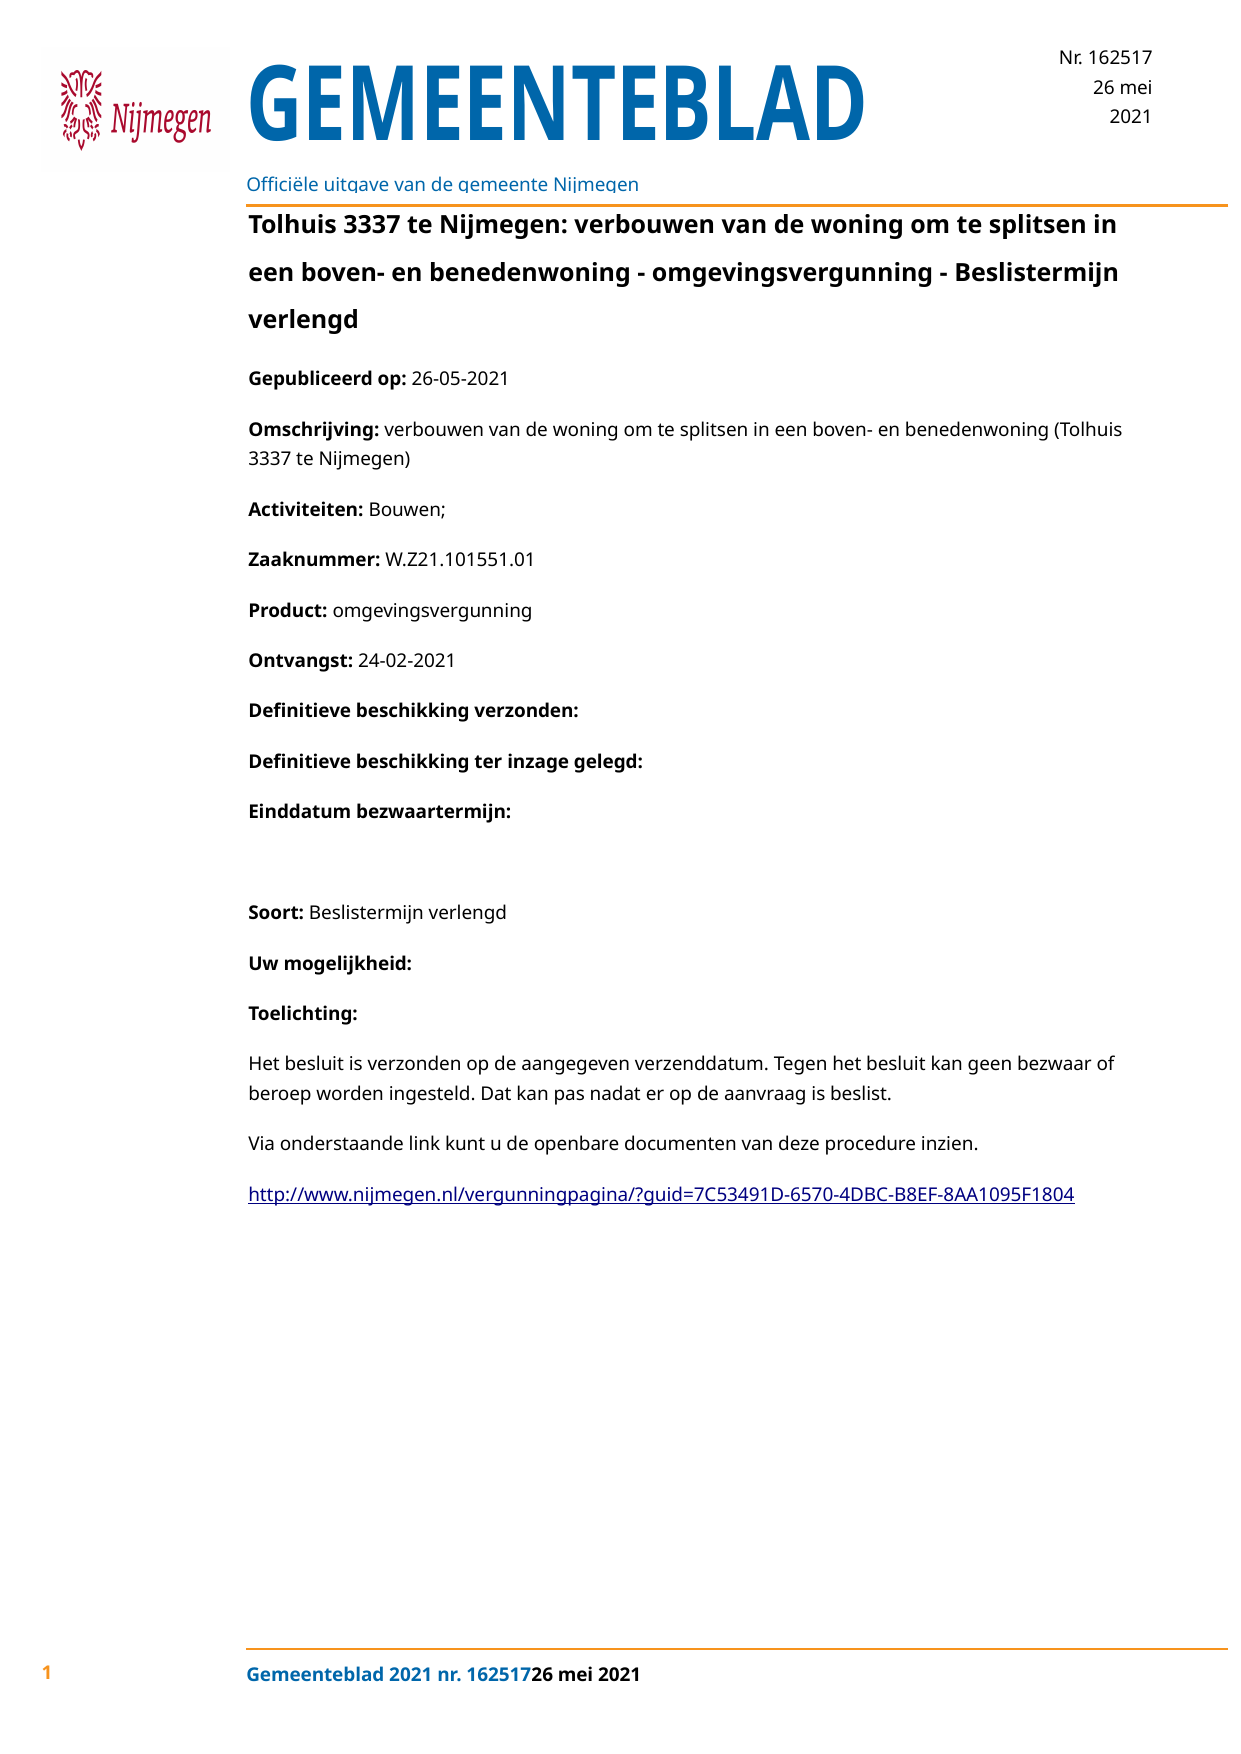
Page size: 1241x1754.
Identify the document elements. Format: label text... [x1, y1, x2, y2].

text Via onderstaande link kunt u de openbare documenten van deze procedure inzien. [248, 1131, 1152, 1156]
text Einddatum bezwaartermijn: [248, 798, 1152, 824]
text Uw mogelijkheid: [248, 950, 1152, 975]
text Definitieve beschikking verzonden: [248, 698, 1152, 723]
text Omschrijving: verbouwen van de woning om te splitsen in een boven- en benedenwoning (Tolhuis 3337 te Nijmegen) [248, 416, 1152, 471]
text Toelichting: [248, 1000, 1152, 1026]
text Definitieve beschikking ter inzage gelegd: [248, 748, 1152, 774]
text Zaaknummer: W.Z21.101551.01 [248, 546, 1152, 572]
text Soort: Beslistermijn verlengd [248, 899, 1152, 925]
text Ontvangst: 24-02-2021 [248, 647, 1152, 673]
text Product: omgevingsvergunning [248, 597, 1152, 622]
text http://www.nijmegen.nl/vergunningpagina/?guid=7C53491D-6570-4DBC-B8EF-8AA1095F1804 [248, 1181, 1152, 1207]
text Tolhuis 3337 te Nijmegen: verbouwen van de woning om te splitsen in een boven- en benedenwoning - omgevingsvergunning - Beslistermijn verlengd [248, 207, 1152, 336]
text Gepubliceerd op: 26-05-2021 [248, 366, 1152, 391]
text Activiteiten: Bouwen; [248, 496, 1152, 522]
picture [41, 47, 231, 172]
text Het besluit is verzonden op de aangegeven verzenddatum. Tegen het besluit kan geen bezwaar of beroep worden ingesteld. Dat kan pas nadat er op de aanvraag is beslist. [248, 1051, 1152, 1106]
